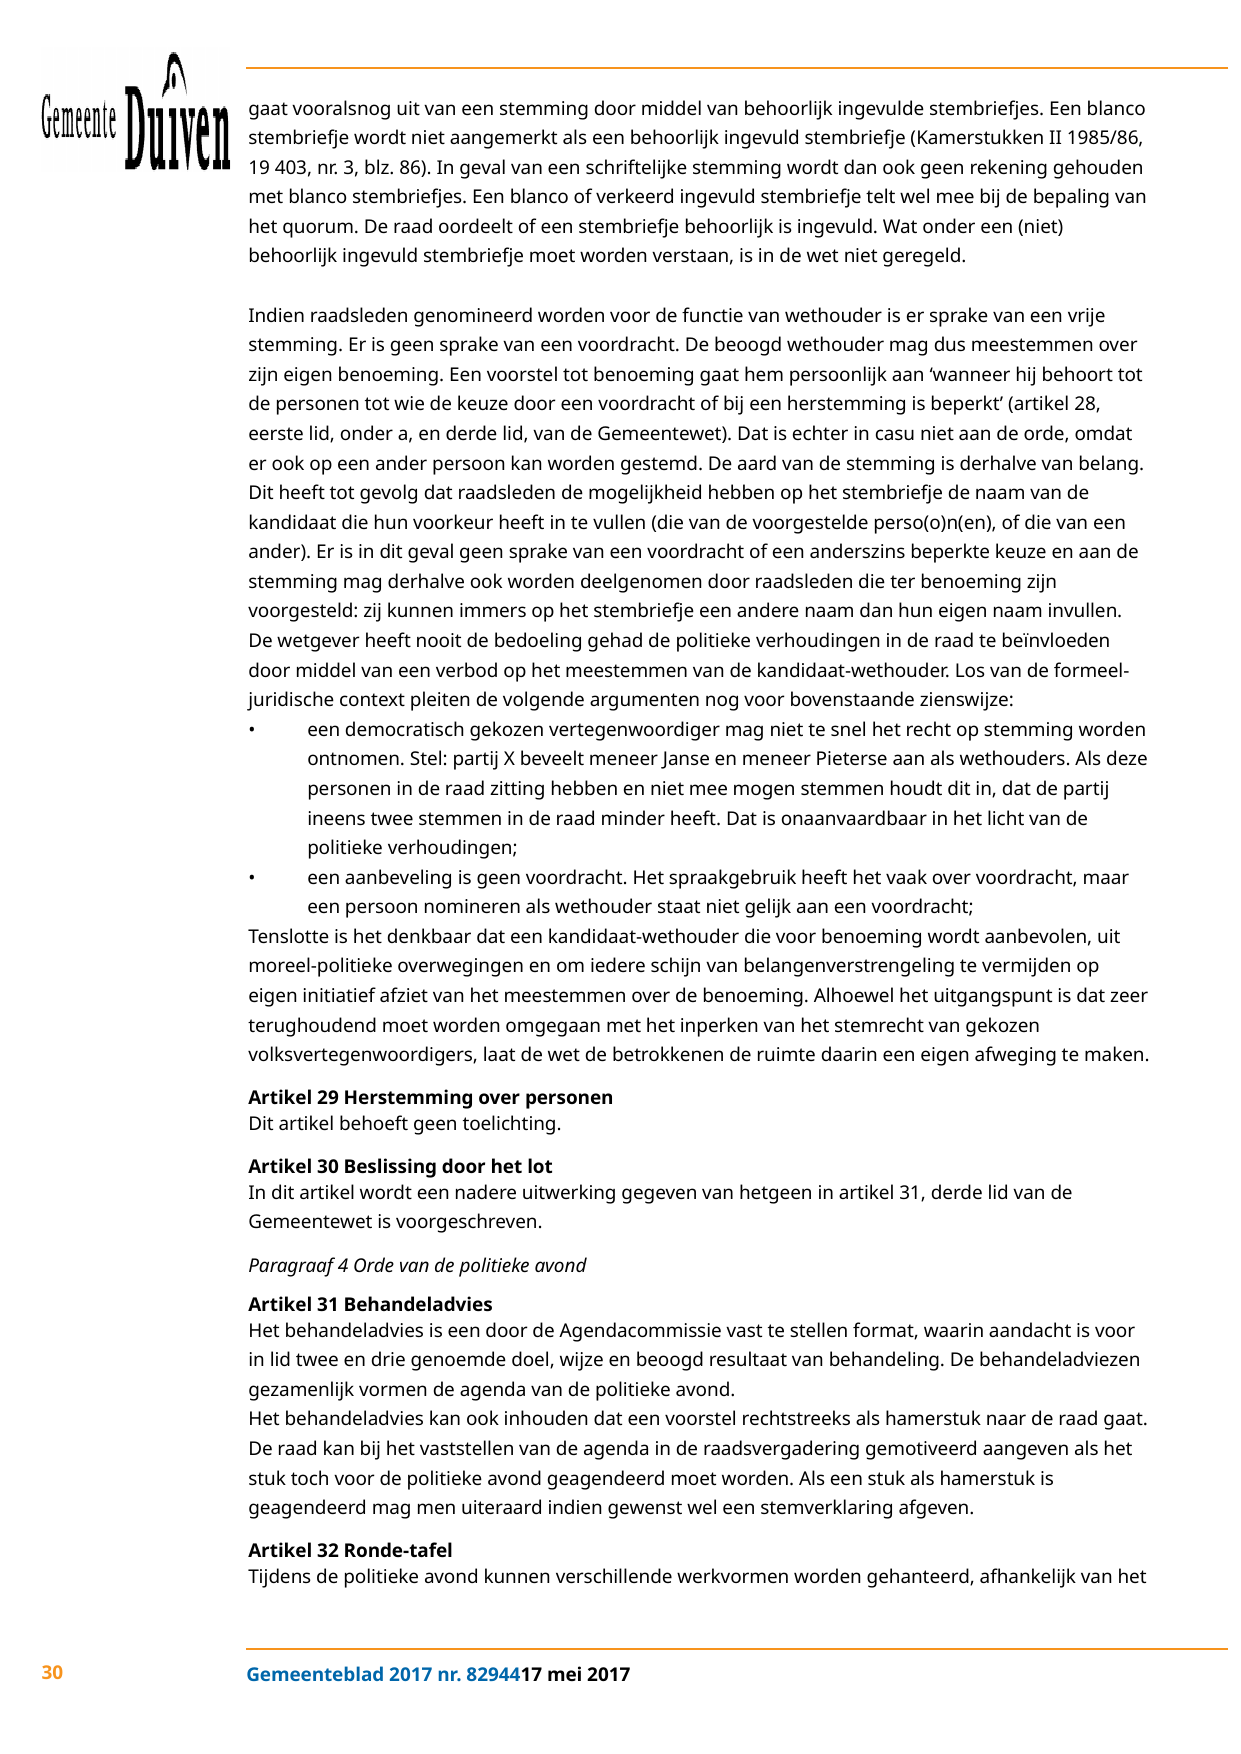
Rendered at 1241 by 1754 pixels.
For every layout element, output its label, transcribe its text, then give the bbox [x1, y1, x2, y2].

text Het behandeladvies kan ook inhouden dat een voorstel rechtstreeks als hamerstuk naar de raad gaat. De raad kan bij het vaststellen van de agenda in de raadsvergadering gemotiveerd aangeven als het stuk toch voor de politieke avond geagendeerd moet worden. Als een stuk als hamerstuk is geagendeerd mag men uiteraard indien gewenst wel een stemverklaring afgeven. [248, 1406, 1152, 1520]
picture [41, 47, 231, 172]
text Artikel 31 Behandeladvies [248, 1291, 1152, 1317]
list een democratisch gekozen vertegenwoordiger mag niet te snel het recht op stemming worden ontnomen. Stel: partij X beveelt meneer Janse en meneer Pieterse aan als wethouders. Als deze personen in de raad zitting hebben en niet mee mogen stemmen houdt dit in, dat de partij ineens twee stemmen in de raad minder heeft. Dat is onaanvaardbaar in het licht van de politieke verhoudingen; [248, 716, 1152, 860]
text Artikel 30 Beslissing door het lot [248, 1153, 1152, 1179]
list een aanbeveling is geen voordracht. Het spraakgebruik heeft het vaak over voordracht, maar een persoon nomineren als wethouder staat niet gelijk aan een voordracht; [248, 864, 1152, 919]
text In dit artikel wordt een nadere uitwerking gegeven van hetgeen in artikel 31, derde lid van de Gemeentewet is voorgeschreven. [248, 1179, 1152, 1234]
text Artikel 32 Ronde-tafel [248, 1537, 1152, 1563]
text Het behandeladvies is een door de Agendacommissie vast te stellen format, waarin aandacht is voor in lid twee en drie genoemde doel, wijze en beoogd resultaat van behandeling. De behandeladviezen gezamenlijk vormen de agenda van de politieke avond. [248, 1317, 1152, 1402]
text De wetgever heeft nooit de bedoeling gehad de politieke verhoudingen in de raad te beïnvloeden door middel van een verbod op het meestemmen van de kandidaat-wethouder. Los van de formeel-juridische context pleiten de volgende argumenten nog voor bovenstaande zienswijze: [248, 627, 1152, 712]
text Dit heeft tot gevolg dat raadsleden de mogelijkheid hebben op het stembriefje de naam van de kandidaat die hun voorkeur heeft in te vullen (die van de voorgestelde perso(o)n(en), of die van een ander). Er is in dit geval geen sprake van een voordracht of een anderszins beperkte keuze en aan de stemming mag derhalve ook worden deelgenomen door raadsleden die ter benoeming zijn voorgesteld: zij kunnen immers op het stembriefje een andere naam dan hun eigen naam invullen. [248, 479, 1152, 623]
text Paragraaf 4 Orde van de politieke avond [248, 1252, 1152, 1278]
text Artikel 29 Herstemming over personen [248, 1084, 1152, 1110]
text Tijdens de politieke avond kunnen verschillende werkvormen worden gehanteerd, afhankelijk van het [248, 1563, 1152, 1589]
text Dit artikel behoeft geen toelichting. [248, 1110, 1152, 1136]
text gaat vooralsnog uit van een stemming door middel van behoorlijk ingevulde stembriefjes. Een blanco stembriefje wordt niet aangemerkt als een behoorlijk ingevuld stembriefje (Kamerstukken II 1985/86, 19 403, nr. 3, blz. 86). In geval van een schriftelijke stemming wordt dan ook geen rekening gehouden met blanco stembriefjes. Een blanco of verkeerd ingevuld stembriefje telt wel mee bij de bepaling van het quorum. De raad oordeelt of een stembriefje behoorlijk is ingevuld. Wat onder een (niet) behoorlijk ingevuld stembriefje moet worden verstaan, is in de wet niet geregeld. [248, 95, 1152, 268]
text Tenslotte is het denkbaar dat een kandidaat-wethouder die voor benoeming wordt aanbevolen, uit moreel-politieke overwegingen en om iedere schijn van belangenverstrengeling te vermijden op eigen initiatief afziet van het meestemmen over de benoeming. Alhoewel het uitgangspunt is dat zeer terughoudend moet worden omgegaan met het inperken van het stemrecht van gekozen volksvertegenwoordigers, laat de wet de betrokkenen de ruimte daarin een eigen afweging te maken. [248, 923, 1152, 1067]
text Indien raadsleden genomineerd worden voor de functie van wethouder is er sprake van een vrije stemming. Er is geen sprake van een voordracht. De beoogd wethouder mag dus meestemmen over zijn eigen benoeming. Een voorstel tot benoeming gaat hem persoonlijk aan ‘wanneer hij behoort tot de personen tot wie de keuze door een voordracht of bij een herstemming is beperkt’ (artikel 28, eerste lid, onder a, en derde lid, van de Gemeentewet). Dat is echter in casu niet aan de orde, omdat er ook op een ander persoon kan worden gestemd. De aard van de stemming is derhalve van belang. [248, 302, 1152, 476]
